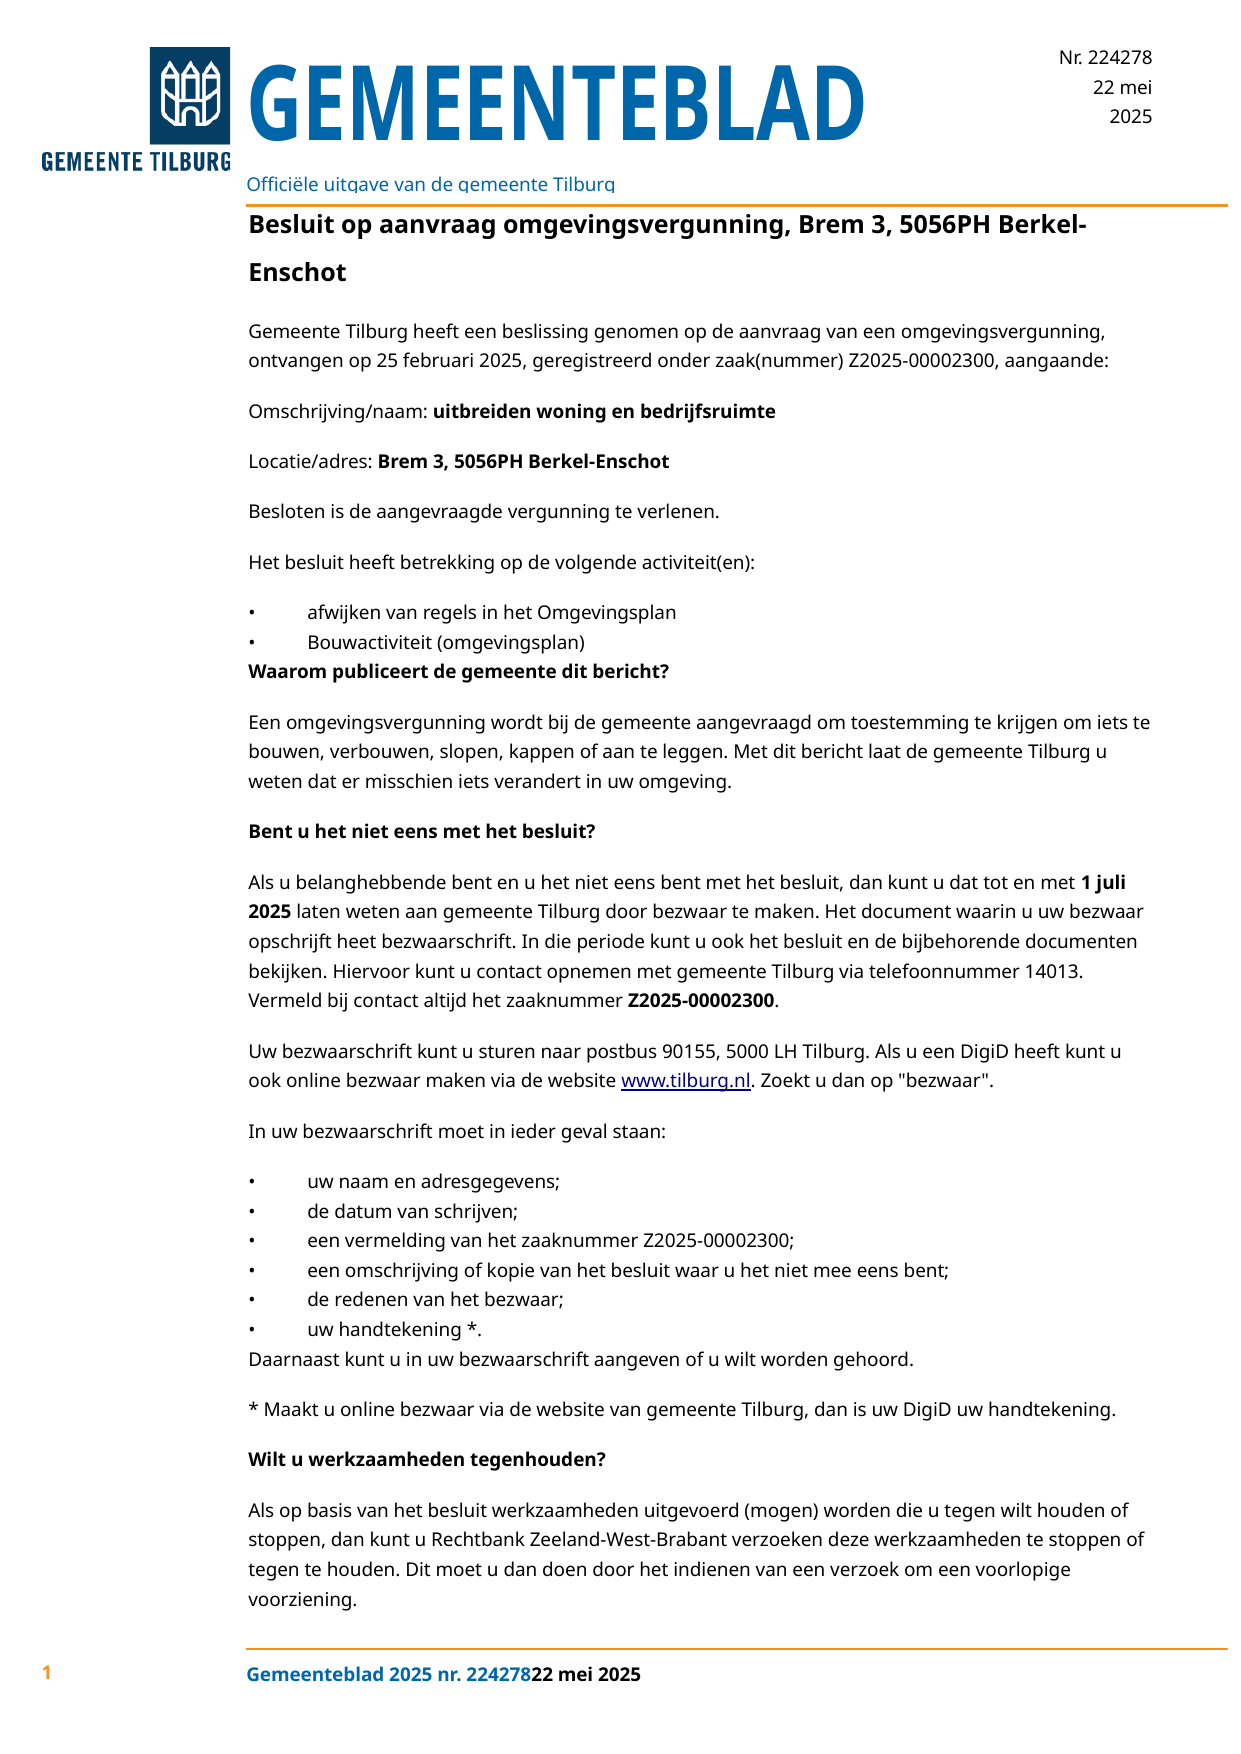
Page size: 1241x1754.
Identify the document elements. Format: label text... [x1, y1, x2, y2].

text Wilt u werkzaamheden tegenhouden? [248, 1447, 1152, 1472]
text Waarom publiceert de gemeente dit bericht? [248, 659, 1152, 684]
list de redenen van het bezwaar; [248, 1287, 1152, 1312]
text Bent u het niet eens met het besluit? [248, 819, 1152, 844]
list een omschrijving of kopie van het besluit waar u het niet mee eens bent; [248, 1257, 1152, 1283]
text Daarnaast kunt u in uw bezwaarschrift aangeven of u wilt worden gehoord. [248, 1346, 1152, 1372]
list uw handtekening *. [248, 1316, 1152, 1342]
text Besloten is de aangevraagde vergunning te verlenen. [248, 499, 1152, 524]
text Een omgevingsvergunning wordt bij de gemeente aangevraagd om toestemming te krijgen om iets te bouwen, verbouwen, slopen, kappen of aan te leggen. Met dit bericht laat de gemeente Tilburg u weten dat er misschien iets verandert in uw omgeving. [248, 709, 1152, 794]
picture [41, 47, 231, 172]
text * Maakt u online bezwaar via de website van gemeente Tilburg, dan is uw DigiD uw handtekening. [248, 1396, 1152, 1422]
text Als u belanghebbende bent en u het niet eens bent met het besluit, dan kunt u dat tot en met 1 juli 2025 laten weten aan gemeente Tilburg door bezwaar te maken. Het document waarin u uw bezwaar opschrijft heet bezwaarschrift. In die periode kunt u ook het besluit en de bijbehorende documenten bekijken. Hiervoor kunt u contact opnemen met gemeente Tilburg via telefoonnummer 14013. Vermeld bij contact altijd het zaaknummer Z2025-00002300. [248, 869, 1152, 1013]
text In uw bezwaarschrift moet in ieder geval staan: [248, 1118, 1152, 1144]
list een vermelding van het zaaknummer Z2025-00002300; [248, 1227, 1152, 1253]
list uw naam en adresgegevens; [248, 1168, 1152, 1194]
list afwijken van regels in het Omgevingsplan [248, 599, 1152, 625]
text Als op basis van het besluit werkzaamheden uitgevoerd (mogen) worden die u tegen wilt houden of stoppen, dan kunt u Rechtbank Zeeland-West-Brabant verzoeken deze werkzaamheden te stoppen of tegen te houden. Dit moet u dan doen door het indienen van een verzoek om een voorlopige voorziening. [248, 1497, 1152, 1612]
list de datum van schrijven; [248, 1198, 1152, 1224]
list Bouwactiviteit (omgevingsplan) [248, 629, 1152, 655]
text Besluit op aanvraag omgevingsvergunning, Brem 3, 5056PH Berkel-Enschot [248, 207, 1152, 288]
text Locatie/adres: Brem 3, 5056PH Berkel-Enschot [248, 448, 1152, 474]
text Het besluit heeft betrekking op de volgende activiteit(en): [248, 549, 1152, 575]
text Uw bezwaarschrift kunt u sturen naar postbus 90155, 5000 LH Tilburg. Als u een DigiD heeft kunt u ook online bezwaar maken via de website www.tilburg.nl. Zoekt u dan op "bezwaar". [248, 1038, 1152, 1093]
text Gemeente Tilburg heeft een beslissing genomen op de aanvraag van een omgevingsvergunning, ontvangen op 25 februari 2025, geregistreerd onder zaak(nummer) Z2025-00002300, aangaande: [248, 318, 1152, 373]
text Omschrijving/naam: uitbreiden woning en bedrijfsruimte [248, 398, 1152, 424]
